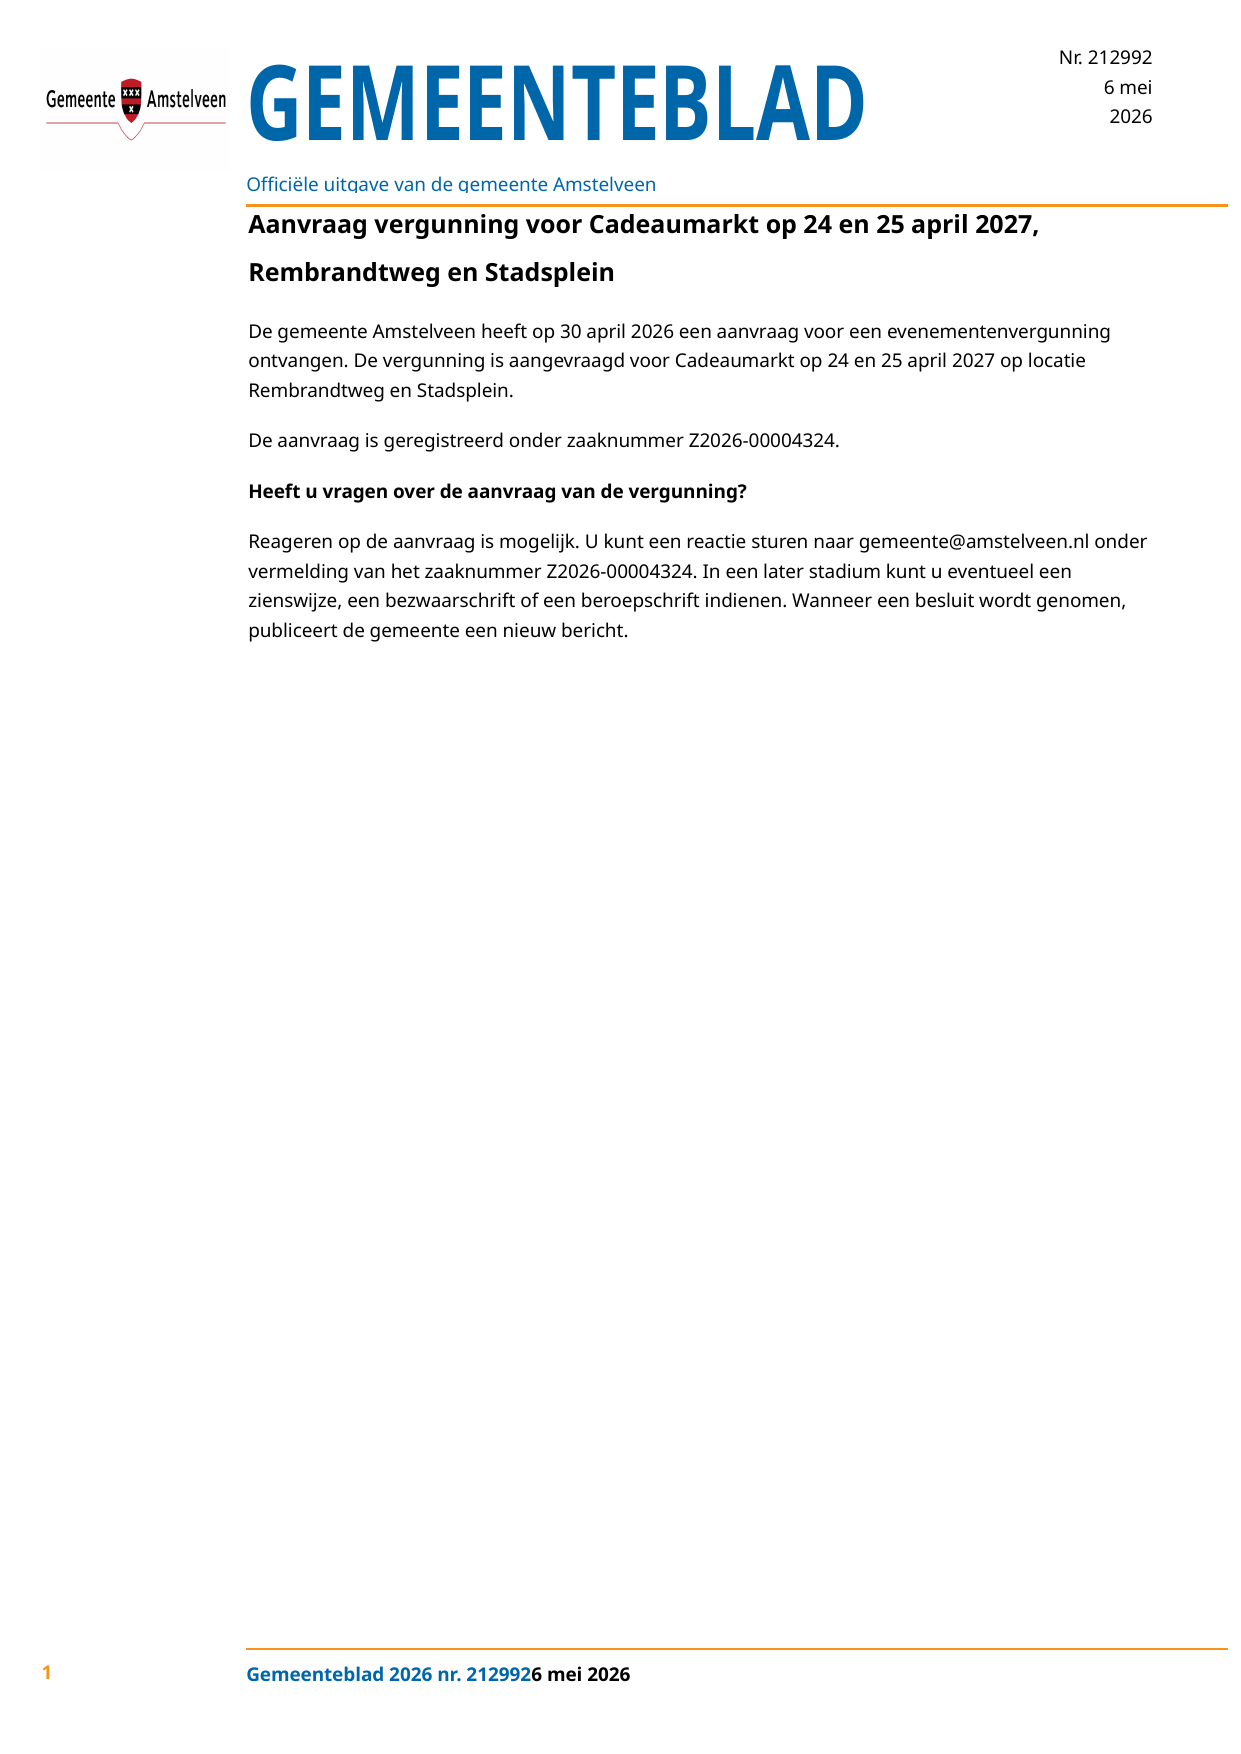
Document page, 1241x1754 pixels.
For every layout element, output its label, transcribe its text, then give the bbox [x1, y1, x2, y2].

text De aanvraag is geregistreerd onder zaaknummer Z2026-00004324. [248, 427, 1152, 453]
text Aanvraag vergunning voor Cadeaumarkt op 24 en 25 april 2027, Rembrandtweg en Stadsplein [248, 207, 1152, 288]
picture [41, 47, 231, 172]
text De gemeente Amstelveen heeft op 30 april 2026 een aanvraag voor een evenementenvergunning ontvangen. De vergunning is aangevraagd voor Cadeaumarkt op 24 en 25 april 2027 op locatie Rembrandtweg en Stadsplein. [248, 318, 1152, 403]
text Heeft u vragen over de aanvraag van de vergunning? [248, 478, 1152, 504]
text Reageren op de aanvraag is mogelijk. U kunt een reactie sturen naar gemeente@amstelveen.nl onder vermelding van het zaaknummer Z2026-00004324. In een later stadium kunt u eventueel een zienswijze, een bezwaarschrift of een beroepschrift indienen. Wanneer een besluit wordt genomen, publiceert de gemeente een nieuw bericht. [248, 528, 1152, 643]
